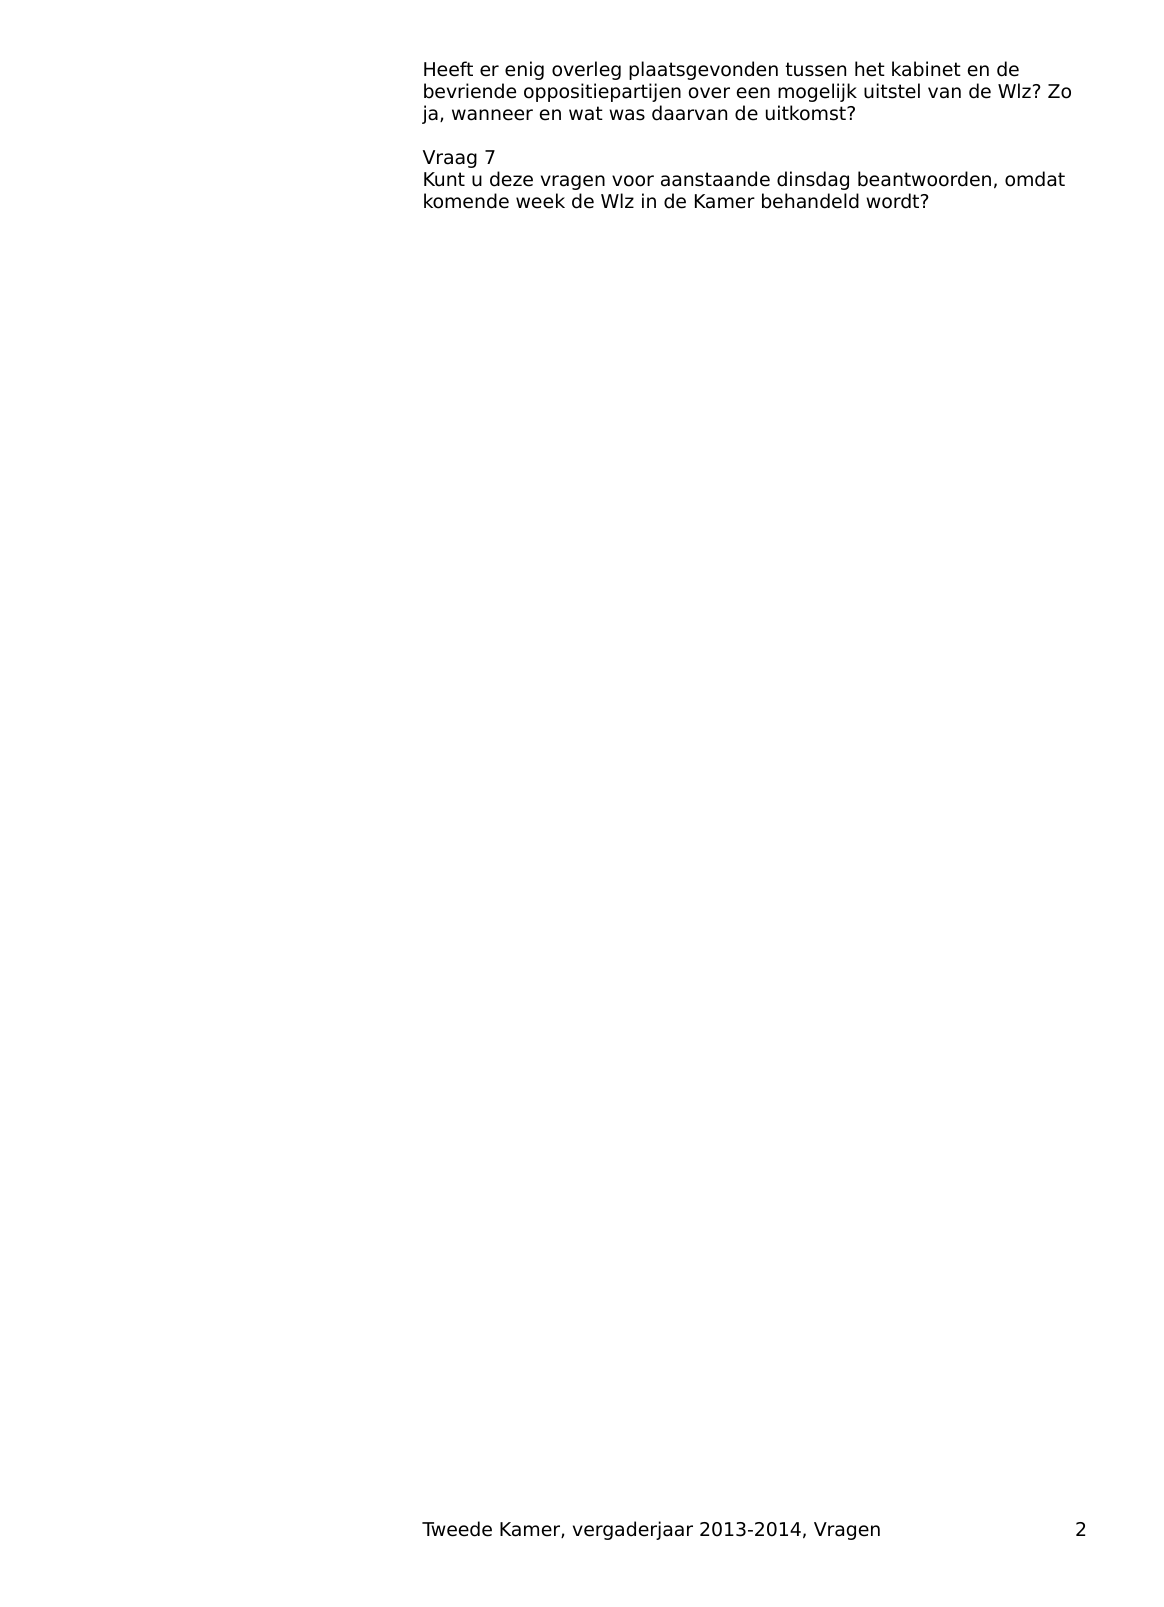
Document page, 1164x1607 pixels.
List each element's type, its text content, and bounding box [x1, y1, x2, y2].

text Heeft er enig overleg plaatsgevonden tussen het kabinet en de bevriende oppositiepartijen over een mogelijk uitstel van de Wlz? Zo ja, wanneer en wat was daarvan de uitkomst? [422, 59, 1087, 125]
text Vraag 7 [422, 147, 1087, 169]
text Kunt u deze vragen voor aanstaande dinsdag beantwoorden, omdat komende week de Wlz in de Kamer behandeld wordt? [422, 169, 1087, 213]
